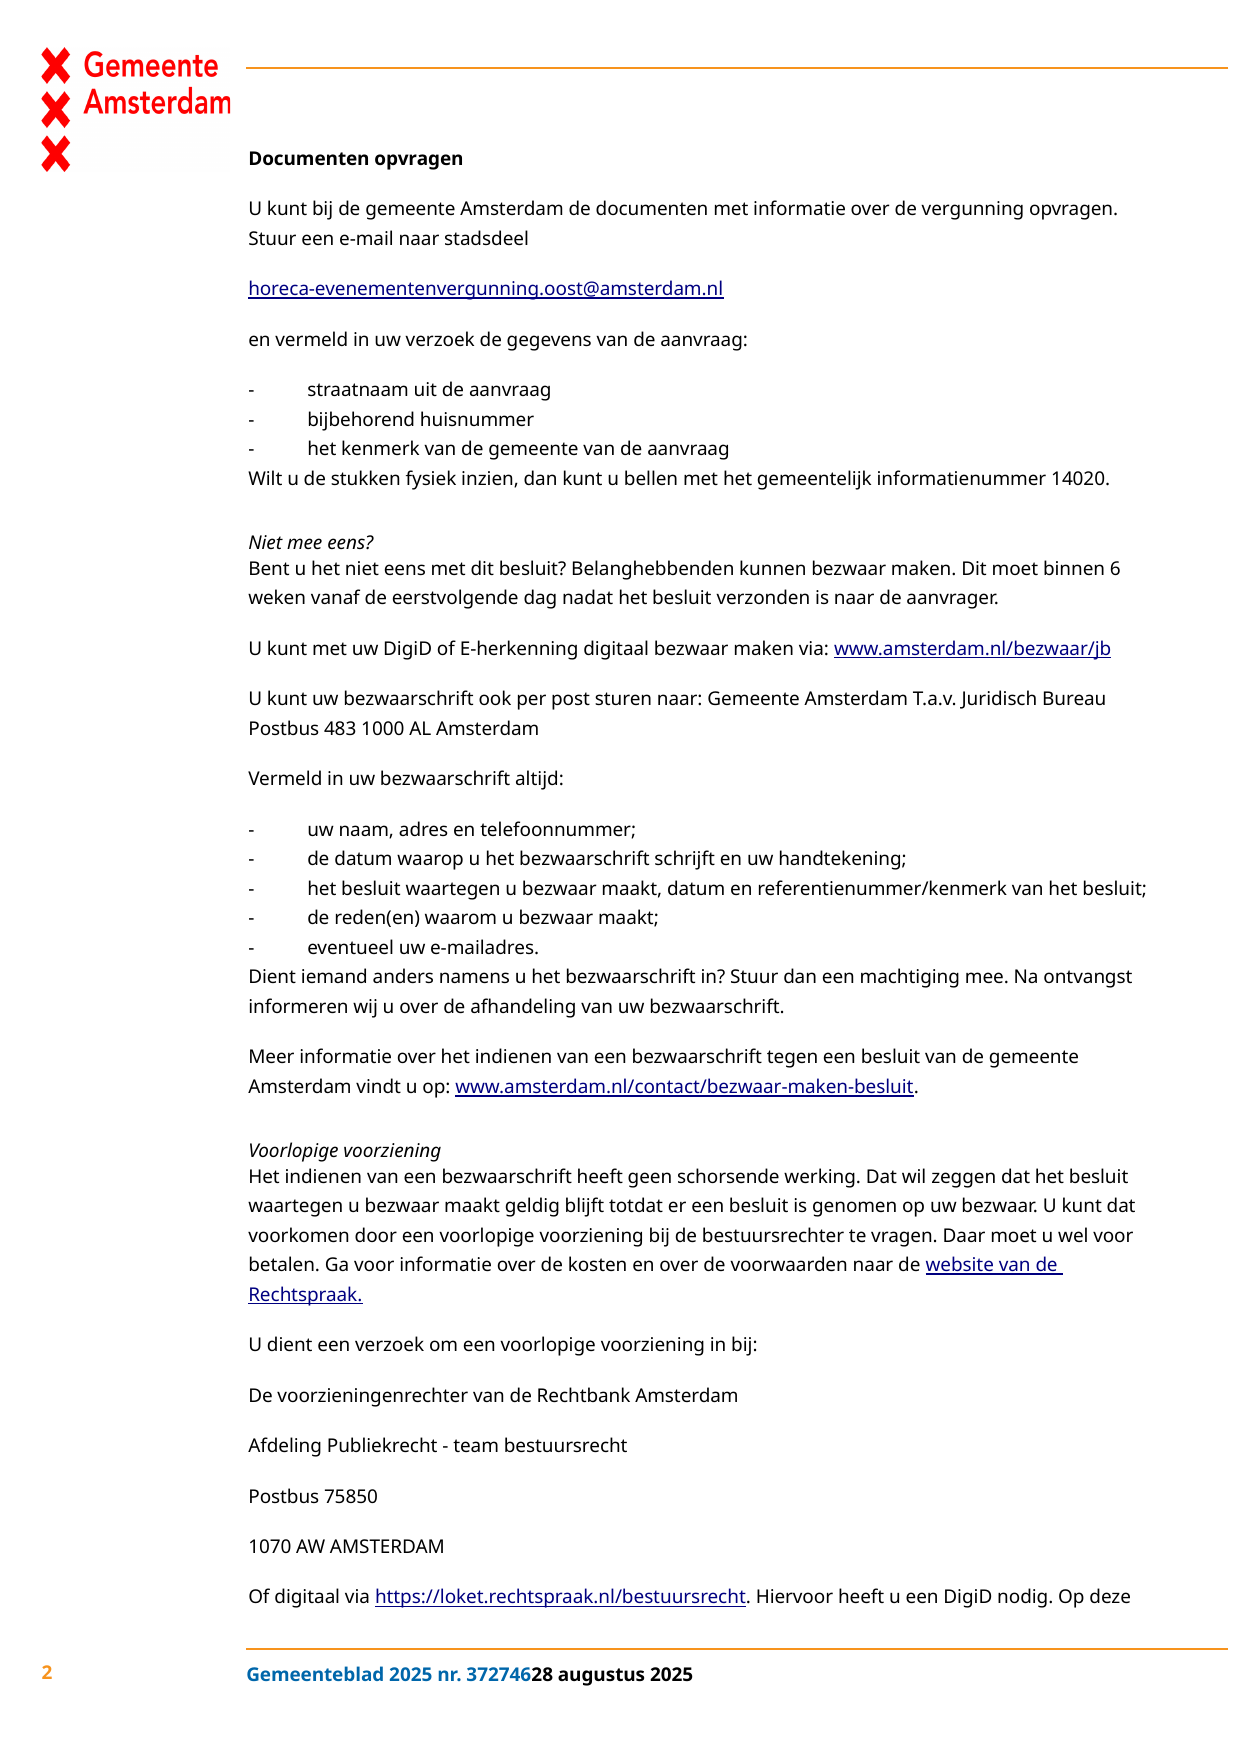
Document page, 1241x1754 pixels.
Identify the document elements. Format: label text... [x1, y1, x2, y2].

text Meer informatie over het indienen van een bezwaarschrift tegen een besluit van de gemeente Amsterdam vindt u op: www.amsterdam.nl/contact/bezwaar-maken-besluit. [248, 1044, 1152, 1099]
text en vermeld in uw verzoek de gegevens van de aanvraag: [248, 326, 1152, 352]
text U kunt met uw DigiD of E-herkenning digitaal bezwaar maken via: www.amsterdam.nl/bezwaar/jb [248, 635, 1152, 661]
text De voorzieningenrechter van de Rechtbank Amsterdam [248, 1382, 1152, 1408]
text Dient iemand anders namens u het bezwaarschrift in? Stuur dan een machtiging mee. Na ontvangst informeren wij u over de afhandeling van uw bezwaarschrift. [248, 964, 1152, 1019]
text 1070 AW AMSTERDAM [248, 1533, 1152, 1559]
text Afdeling Publiekrecht - team bestuursrecht [248, 1432, 1152, 1458]
list eventueel uw e-mailadres. [248, 934, 1152, 960]
text Of digitaal via https://loket.rechtspraak.nl/bestuursrecht. Hiervoor heeft u een DigiD nodig. Op deze [248, 1584, 1152, 1609]
text Vermeld in uw bezwaarschrift altijd: [248, 765, 1152, 791]
text horeca-evenementenvergunning.oost@amsterdam.nl [248, 276, 1152, 301]
text Documenten opvragen [248, 145, 1152, 171]
list de reden(en) waarom u bezwaar maakt; [248, 904, 1152, 930]
text Het indienen van een bezwaarschrift heeft geen schorsende werking. Dat wil zeggen dat het besluit waartegen u bezwaar maakt geldig blijft totdat er een besluit is genomen op uw bezwaar. U kunt dat voorkomen door een voorlopige voorziening bij de bestuursrechter te vragen. Daar moet u wel voor betalen. Ga voor informatie over de kosten en over de voorwaarden naar de website van de Rechtspraak. [248, 1163, 1152, 1307]
text U kunt uw bezwaarschrift ook per post sturen naar: Gemeente Amsterdam T.a.v. Juridisch Bureau Postbus 483 1000 AL Amsterdam [248, 685, 1152, 741]
list het besluit waartegen u bezwaar maakt, datum en referentienummer/kenmerk van het besluit; [248, 875, 1152, 901]
text Postbus 75850 [248, 1483, 1152, 1509]
text Wilt u de stukken fysiek inzien, dan kunt u bellen met het gemeentelijk informatienummer 14020. [248, 465, 1152, 491]
list straatnaam uit de aanvraag [248, 376, 1152, 402]
text U dient een verzoek om een voorlopige voorziening in bij: [248, 1332, 1152, 1357]
list bijbehorend huisnummer [248, 406, 1152, 432]
text Bent u het niet eens met dit besluit? Belanghebbenden kunnen bezwaar maken. Dit moet binnen 6 weken vanaf de eerstvolgende dag nadat het besluit verzonden is naar de aanvrager. [248, 555, 1152, 610]
text U kunt bij de gemeente Amsterdam de documenten met informatie over de vergunning opvragen. Stuur een e-mail naar stadsdeel [248, 196, 1152, 251]
list de datum waarop u het bezwaarschrift schrijft en uw handtekening; [248, 845, 1152, 871]
list het kenmerk van de gemeente van de aanvraag [248, 436, 1152, 461]
picture [41, 47, 231, 172]
text Niet mee eens? [248, 529, 1152, 555]
text Voorlopige voorziening [248, 1137, 1152, 1163]
list uw naam, adres en telefoonnummer; [248, 816, 1152, 841]
